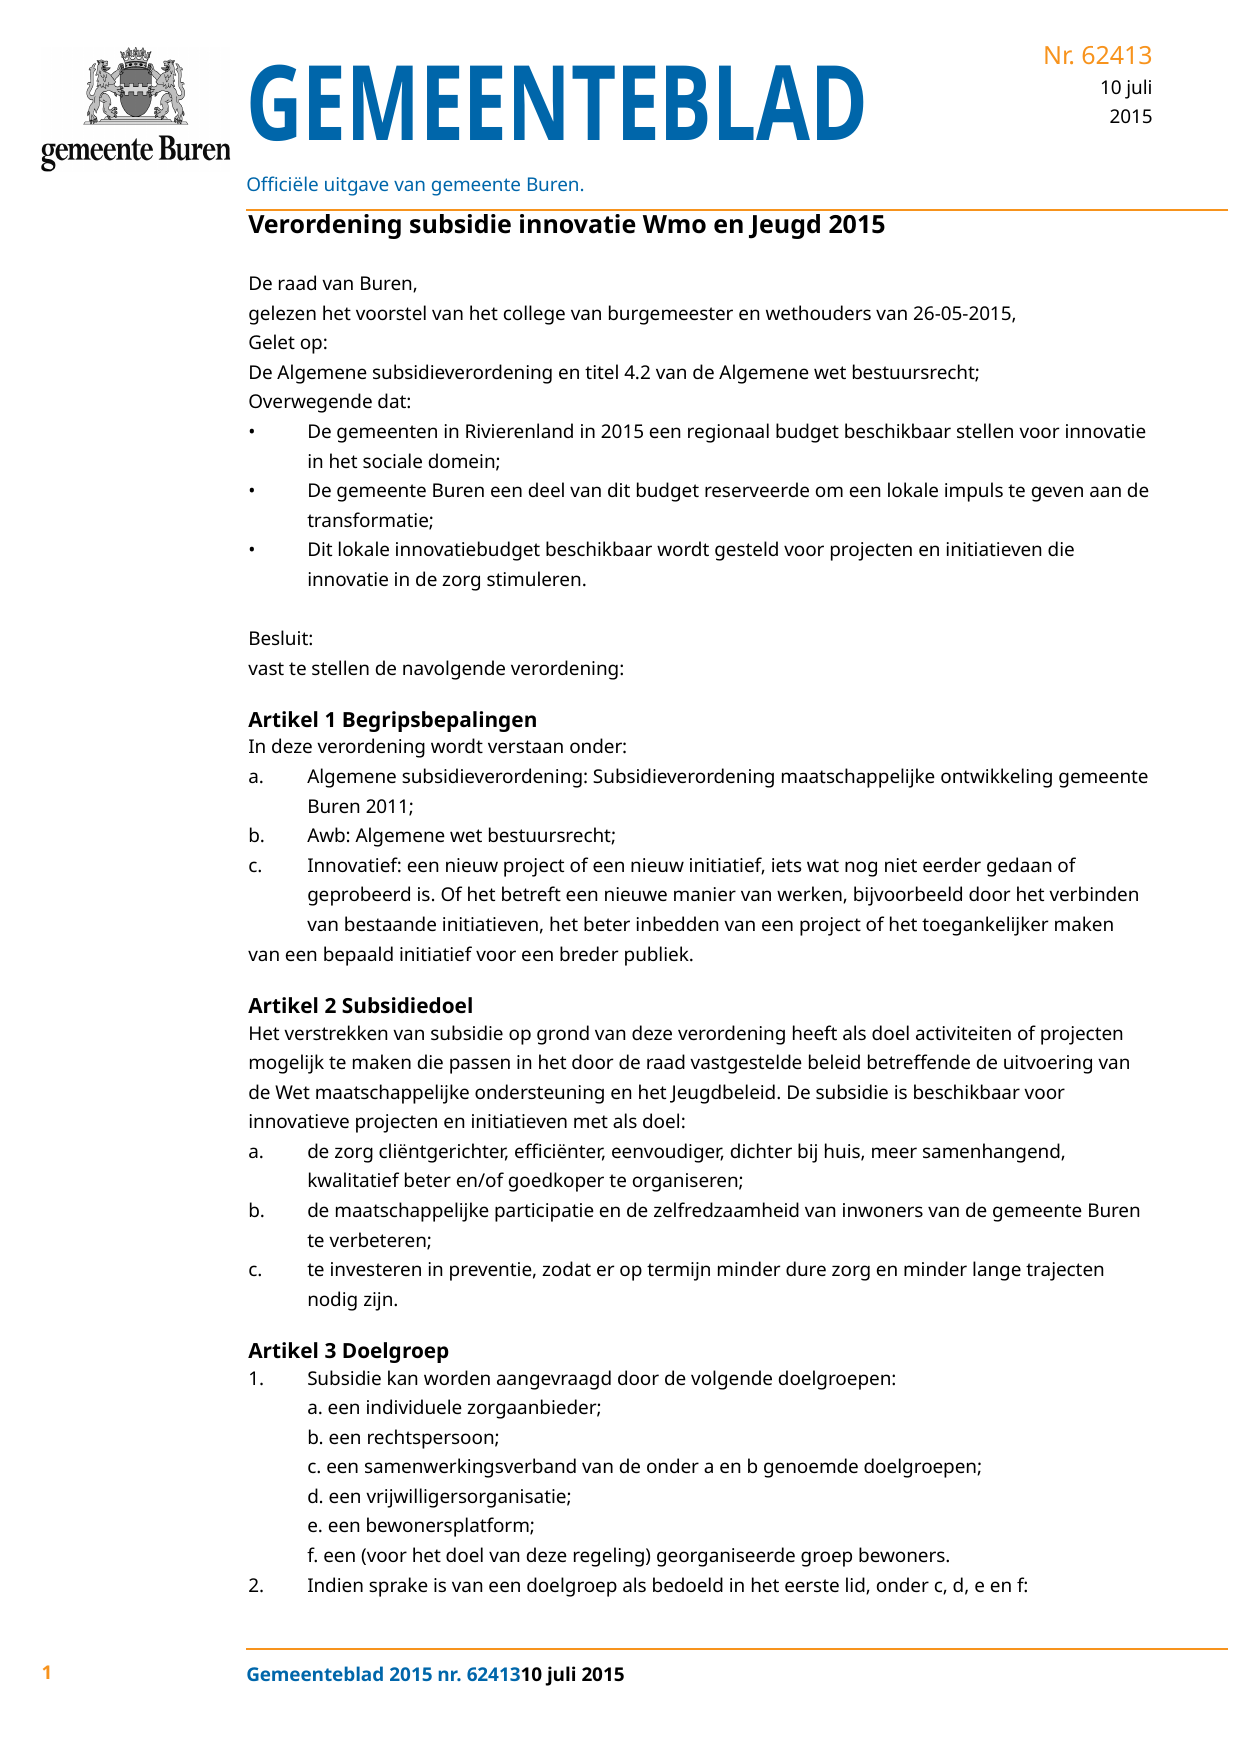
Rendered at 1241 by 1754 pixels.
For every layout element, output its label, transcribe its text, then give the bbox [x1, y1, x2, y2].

list b. een rechtspersoon; [248, 1424, 1152, 1450]
text Verordening subsidie innovatie Wmo en Jeugd 2015 [248, 211, 1152, 241]
list d. een vrijwilligersorganisatie; [248, 1483, 1152, 1509]
text Overwegende dat: [248, 389, 1152, 414]
list de maatschappelijke participatie en de zelfredzaamheid van inwoners van de gemeente Buren te verbeteren; [248, 1197, 1152, 1252]
picture [41, 47, 231, 172]
text In deze verordening wordt verstaan onder: [248, 734, 1152, 759]
text Het verstrekken van subsidie op grond van deze verordening heeft als doel activiteiten of projecten mogelijk te maken die passen in het door de raad vastgestelde beleid betreffende de uitvoering van de Wet maatschappelijke ondersteuning en het Jeugdbeleid. De subsidie is beschikbaar voor innovatieve projecten en initiatieven met als doel: [248, 1020, 1152, 1134]
list de zorg cliëntgerichter, efficiënter, eenvoudiger, dichter bij huis, meer samenhangend, kwalitatief beter en/of goedkoper te organiseren; [248, 1138, 1152, 1193]
text Artikel 2 Subsidiedoel [248, 991, 1152, 1020]
text Artikel 1 Begripsbepalingen [248, 705, 1152, 734]
list Dit lokale innovatiebudget beschikbaar wordt gesteld voor projecten en initiatieven die innovatie in de zorg stimuleren. [248, 537, 1152, 592]
list Indien sprake is van een doelgroep als bedoeld in het eerste lid, onder c, d, e en f: [248, 1572, 1152, 1598]
text gelezen het voorstel van het college van burgemeester en wethouders van 26-05-2015, [248, 300, 1152, 326]
list Innovatief: een nieuw project of een nieuw initiatief, iets wat nog niet eerder gedaan of geprobeerd is. Of het betreft een nieuwe manier van werken, bijvoorbeeld door het verbinden van bestaande initiatieven, het beter inbedden van een project of het toegankelijker maken [248, 852, 1152, 937]
text De Algemene subsidieverordening en titel 4.2 van de Algemene wet bestuursrecht; [248, 359, 1152, 385]
list De gemeenten in Rivierenland in 2015 een regionaal budget beschikbaar stellen voor innovatie in het sociale domein; [248, 418, 1152, 473]
list e. een bewonersplatform; [248, 1513, 1152, 1538]
list a. een individuele zorgaanbieder; [248, 1394, 1152, 1420]
text vast te stellen de navolgende verordening: [248, 655, 1152, 681]
text De raad van Buren, [248, 270, 1152, 296]
text van een bepaald initiatief voor een breder publiek. [248, 941, 1152, 967]
text Gelet op: [248, 329, 1152, 355]
list Subsidie kan worden aangevraagd door de volgende doelgroepen: [248, 1365, 1152, 1391]
text Artikel 3 Doelgroep [248, 1336, 1152, 1365]
list f. een (voor het doel van deze regeling) georganiseerde groep bewoners. [248, 1542, 1152, 1568]
list te investeren in preventie, zodat er op termijn minder dure zorg en minder lange trajecten nodig zijn. [248, 1256, 1152, 1312]
list Awb: Algemene wet bestuursrecht; [248, 822, 1152, 848]
list De gemeente Buren een deel van dit budget reserveerde om een lokale impuls te geven aan de transformatie; [248, 477, 1152, 533]
text Besluit: [248, 625, 1152, 651]
list Algemene subsidieverordening: Subsidieverordening maatschappelijke ontwikkeling gemeente Buren 2011; [248, 763, 1152, 819]
list c. een samenwerkingsverband van de onder a en b genoemde doelgroepen; [248, 1453, 1152, 1479]
